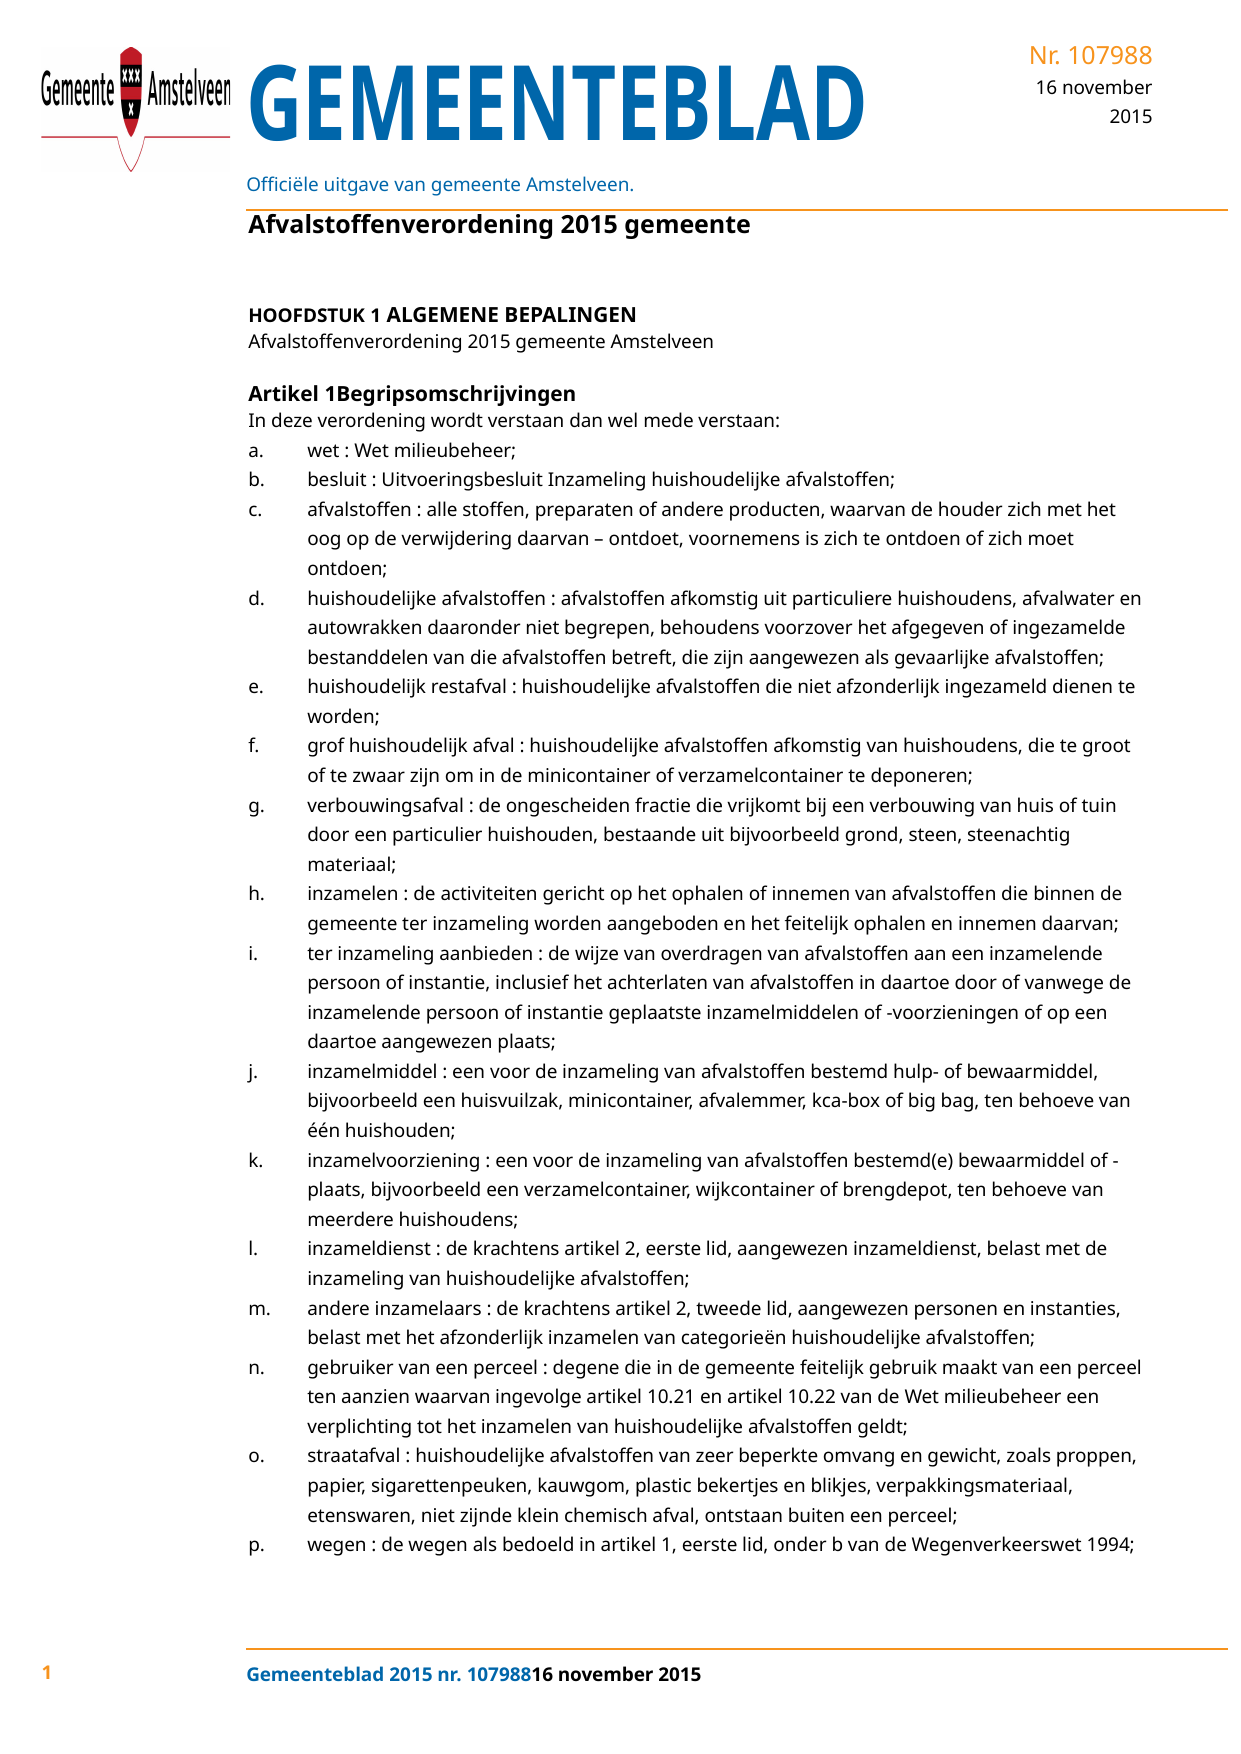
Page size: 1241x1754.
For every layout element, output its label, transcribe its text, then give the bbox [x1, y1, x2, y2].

list inzamelen : de activiteiten gericht op het ophalen of innemen van afvalstoffen die binnen de gemeente ter inzameling worden aangeboden en het feitelijk ophalen en innemen daarvan; [248, 881, 1152, 936]
list inzamelvoorziening : een voor de inzameling van afvalstoffen bestemd(e) bewaarmiddel of -plaats, bijvoorbeeld een verzamelcontainer, wijkcontainer of brengdepot, ten behoeve van meerdere huishoudens; [248, 1147, 1152, 1232]
list inzamelmiddel : een voor de inzameling van afvalstoffen bestemd hulp- of bewaarmiddel, bijvoorbeeld een huisvuilzak, minicontainer, afvalemmer, kca-box of big bag, ten behoeve van één huishouden; [248, 1058, 1152, 1143]
list straatafval : huishoudelijke afvalstoffen van zeer beperkte omvang en gewicht, zoals proppen, papier, sigarettenpeuken, kauwgom, plastic bekertjes en blikjes, verpakkingsmateriaal, etenswaren, niet zijnde klein chemisch afval, ontstaan buiten een perceel; [248, 1443, 1152, 1527]
text In deze verordening wordt verstaan dan wel mede verstaan: [248, 407, 1152, 433]
list huishoudelijke afvalstoffen : afvalstoffen afkomstig uit particuliere huishoudens, afvalwater en autowrakken daaronder niet begrepen, behoudens voorzover het afgegeven of ingezamelde bestanddelen van die afvalstoffen betreft, die zijn aangewezen als gevaarlijke afvalstoffen; [248, 585, 1152, 669]
list grof huishoudelijk afval : huishoudelijke afvalstoffen afkomstig van huishoudens, die te groot of te zwaar zijn om in de minicontainer of verzamelcontainer te deponeren; [248, 733, 1152, 788]
list inzameldienst : de krachtens artikel 2, eerste lid, aangewezen inzameldienst, belast met de inzameling van huishoudelijke afvalstoffen; [248, 1236, 1152, 1291]
list huishoudelijk restafval : huishoudelijke afvalstoffen die niet afzonderlijk ingezameld dienen te worden; [248, 673, 1152, 729]
list ter inzameling aanbieden : de wijze van overdragen van afvalstoffen aan een inzamelende persoon of instantie, inclusief het achterlaten van afvalstoffen in daartoe door of vanwege de inzamelende persoon of instantie geplaatste inzamelmiddelen of -voorzieningen of op een daartoe aangewezen plaats; [248, 940, 1152, 1054]
text HOOFDSTUK 1 ALGEMENE BEPALINGEN [248, 300, 1152, 328]
list wet : Wet milieubeheer; [248, 437, 1152, 462]
text Afvalstoffenverordening 2015 gemeente [248, 211, 1152, 241]
list verbouwingsafval : de ongescheiden fractie die vrijkomt bij een verbouwing van huis of tuin door een particulier huishouden, bestaande uit bijvoorbeeld grond, steen, steenachtig materiaal; [248, 792, 1152, 877]
text Artikel 1Begripsomschrijvingen [248, 379, 1152, 407]
list andere inzamelaars : de krachtens artikel 2, tweede lid, aangewezen personen en instanties, belast met het afzonderlijk inzamelen van categorieën huishoudelijke afvalstoffen; [248, 1295, 1152, 1350]
list gebruiker van een perceel : degene die in de gemeente feitelijk gebruik maakt van een perceel ten aanzien waarvan ingevolge artikel 10.21 en artikel 10.22 van de Wet milieubeheer een verplichting tot het inzamelen van huishoudelijke afvalstoffen geldt; [248, 1354, 1152, 1439]
list wegen : de wegen als bedoeld in artikel 1, eerste lid, onder b van de Wegenverkeerswet 1994; [248, 1531, 1152, 1557]
text Afvalstoffenverordening 2015 gemeente Amstelveen [248, 328, 1152, 354]
list afvalstoffen : alle stoffen, preparaten of andere producten, waarvan de houder zich met het oog op de verwijdering daarvan – ontdoet, voornemens is zich te ontdoen of zich moet ontdoen; [248, 496, 1152, 581]
picture [41, 47, 231, 172]
list besluit : Uitvoeringsbesluit Inzameling huishoudelijke afvalstoffen; [248, 466, 1152, 492]
